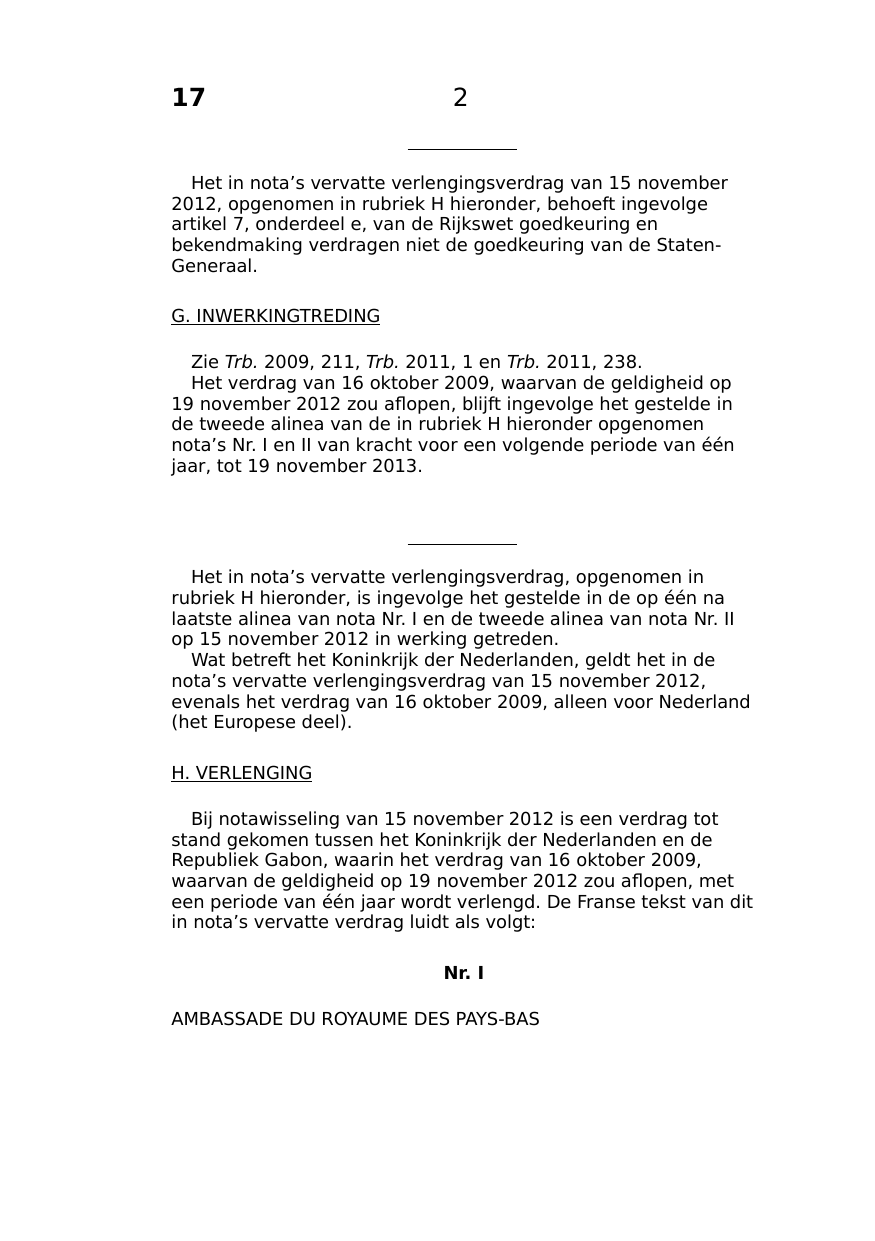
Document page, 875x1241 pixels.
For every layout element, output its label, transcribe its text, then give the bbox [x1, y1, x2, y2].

text Zie Trb. 2009, 211, Trb. 2011, 1 en Trb. 2011, 238. [171, 352, 756, 373]
subtitle H. VERLENGING [171, 763, 756, 784]
text Het in nota’s vervatte verlengingsverdrag van 15 november 2012, opgenomen in rubriek H hieronder, behoeft ingevolge artikel 7, onderdeel e, van de Rijkswet goedkeuring en bekendmaking verdragen niet de goedkeuring van de Staten-Generaal. [171, 173, 756, 276]
subtitle Nr. I [171, 963, 756, 984]
text Het verdrag van 16 oktober 2009, waarvan de geldigheid op 19 november 2012 zou aflopen, blijft ingevolge het gestelde in de tweede alinea van de in rubriek H hieronder opgenomen nota’s Nr. I en II van kracht voor een volgende periode van één jaar, tot 19 november 2013. [171, 373, 756, 476]
text Het in nota’s vervatte verlengingsverdrag, opgenomen in rubriek H hieronder, is ingevolge het gestelde in de op één na laatste alinea van nota Nr. I en de tweede alinea van nota Nr. II op 15 november 2012 in werking getreden. [171, 567, 756, 650]
text Wat betreft het Koninkrijk der Nederlanden, geldt het in de nota’s vervatte verlengingsverdrag van 15 november 2012, evenals het verdrag van 16 oktober 2009, alleen voor Nederland (het Europese deel). [171, 650, 756, 733]
text Bij notawisseling van 15 november 2012 is een verdrag tot stand gekomen tussen het Koninkrijk der Nederlanden en de Republiek Gabon, waarin het verdrag van 16 oktober 2009, waarvan de geldigheid op 19 november 2012 zou aflopen, met een periode van één jaar wordt verlengd. De Franse tekst van dit in nota’s vervatte verdrag luidt als volgt: [171, 809, 756, 933]
subtitle G. INWERKINGTREDING [171, 306, 756, 327]
text AMBASSADE DU ROYAUME DES PAYS-BAS [171, 1009, 756, 1029]
